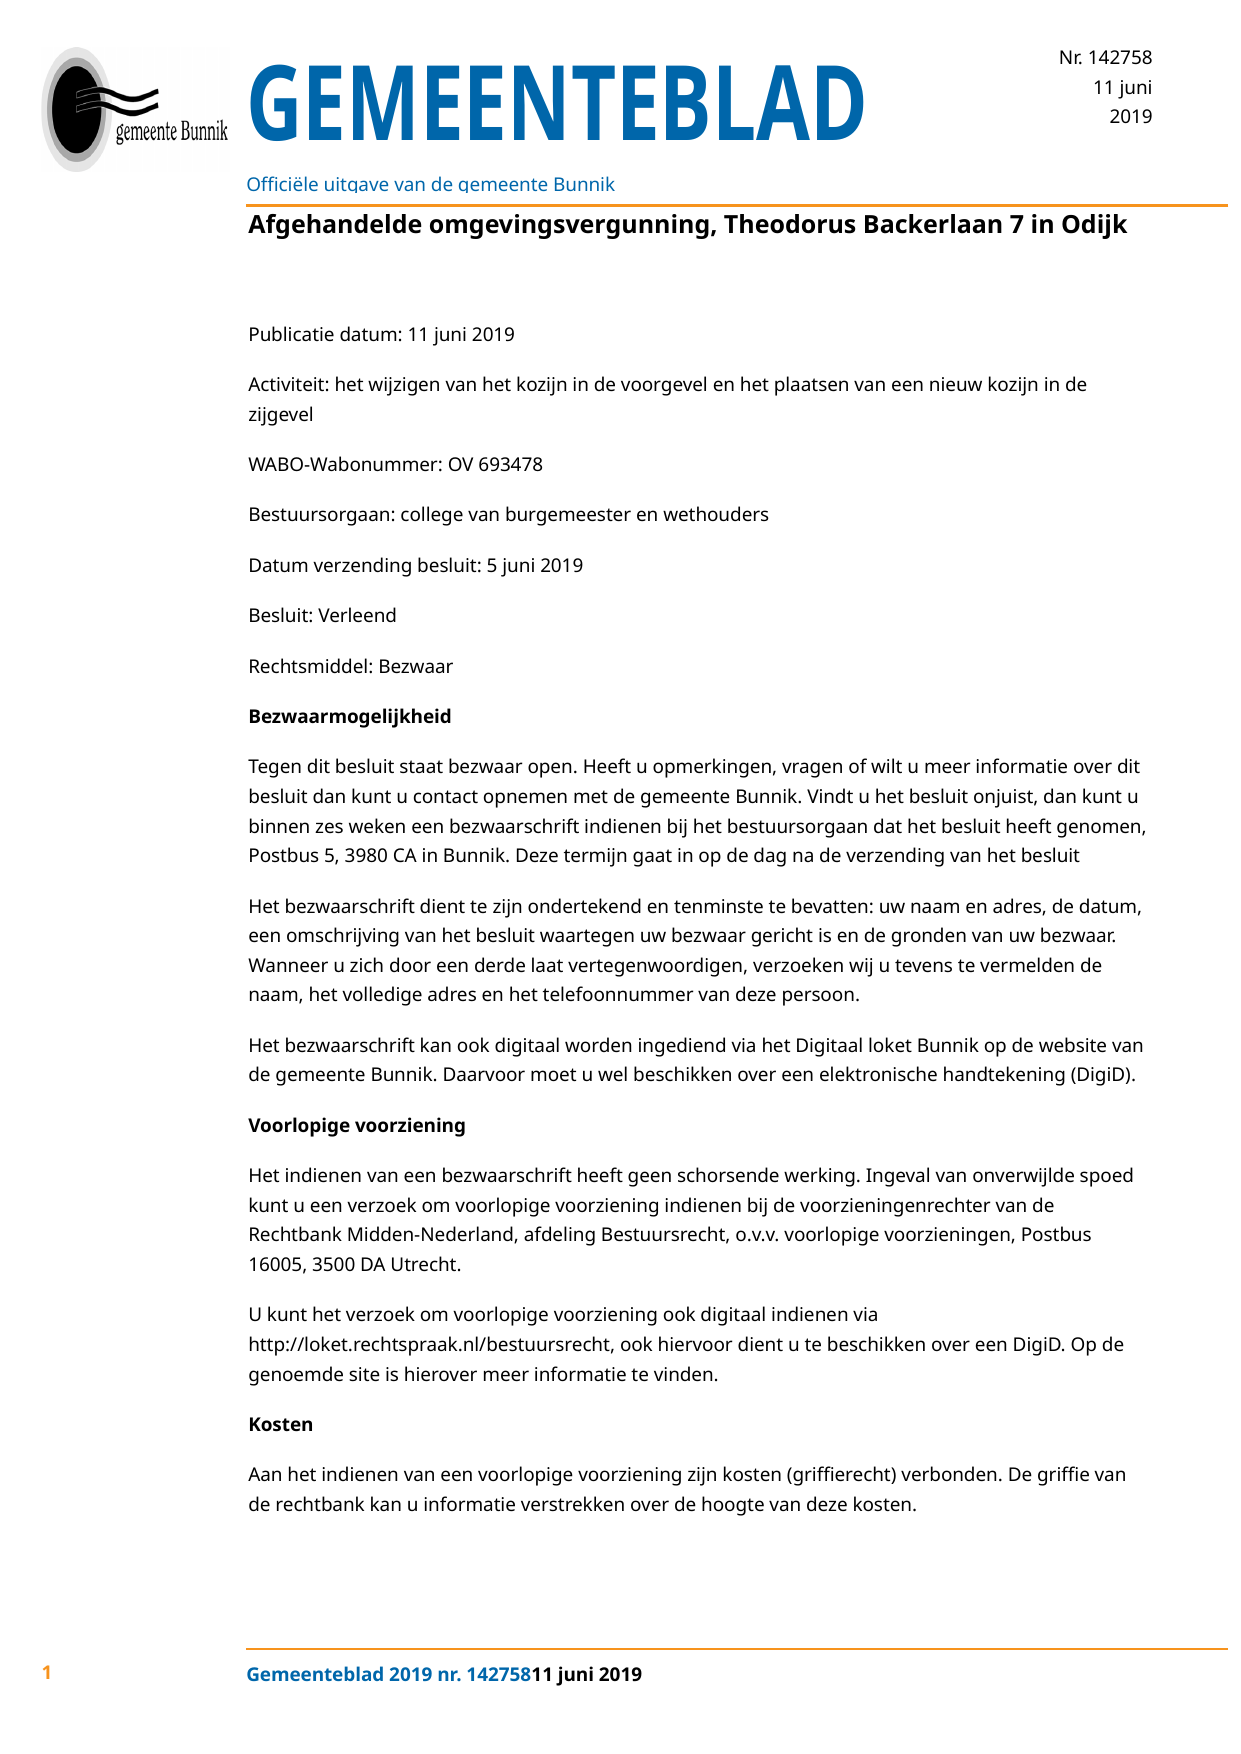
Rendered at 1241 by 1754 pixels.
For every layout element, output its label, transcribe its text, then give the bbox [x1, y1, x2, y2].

text Rechtsmiddel: Bezwaar [248, 653, 1152, 678]
text Datum verzending besluit: 5 juni 2019 [248, 552, 1152, 578]
text Bezwaarmogelijkheid [248, 703, 1152, 729]
text Voorlopige voorziening [248, 1112, 1152, 1138]
picture [41, 47, 231, 172]
text Kosten [248, 1411, 1152, 1437]
text Besluit: Verleend [248, 602, 1152, 628]
text Aan het indienen van een voorlopige voorziening zijn kosten (griffierecht) verbonden. De griffie van de rechtbank kan u informatie verstrekken over de hoogte van deze kosten. [248, 1462, 1152, 1517]
text Het bezwaarschrift dient te zijn ondertekend en tenminste te bevatten: uw naam en adres, de datum, een omschrijving van het besluit waartegen uw bezwaar gericht is en de gronden van uw bezwaar. Wanneer u zich door een derde laat vertegenwoordigen, verzoeken wij u tevens te vermelden de naam, het volledige adres en het telefoonnummer van deze persoon. [248, 893, 1152, 1007]
text Het indienen van een bezwaarschrift heeft geen schorsende werking. Ingeval van onverwijlde spoed kunt u een verzoek om voorlopige voorziening indienen bij de voorzieningenrechter van de Rechtbank Midden-Nederland, afdeling Bestuursrecht, o.v.v. voorlopige voorzieningen, Postbus 16005, 3500 DA Utrecht. [248, 1162, 1152, 1277]
text U kunt het verzoek om voorlopige voorziening ook digitaal indienen via http://loket.rechtspraak.nl/bestuursrecht, ook hiervoor dient u te beschikken over een DigiD. Op de genoemde site is hierover meer informatie te vinden. [248, 1302, 1152, 1386]
text Publicatie datum: 11 juni 2019 [248, 321, 1152, 346]
text Activiteit: het wijzigen van het kozijn in de voorgevel en het plaatsen van een nieuw kozijn in de zijgevel [248, 371, 1152, 426]
text Afgehandelde omgevingsvergunning, Theodorus Backerlaan 7 in Odijk [248, 207, 1152, 241]
text Tegen dit besluit staat bezwaar open. Heeft u opmerkingen, vragen of wilt u meer informatie over dit besluit dan kunt u contact opnemen met de gemeente Bunnik. Vindt u het besluit onjuist, dan kunt u binnen zes weken een bezwaarschrift indienen bij het bestuursorgaan dat het besluit heeft genomen, Postbus 5, 3980 CA in Bunnik. Deze termijn gaat in op de dag na de verzending van het besluit [248, 754, 1152, 868]
text Bestuursorgaan: college van burgemeester en wethouders [248, 502, 1152, 527]
text Het bezwaarschrift kan ook digitaal worden ingediend via het Digitaal loket Bunnik op de website van de gemeente Bunnik. Daarvoor moet u wel beschikken over een elektronische handtekening (DigiD). [248, 1032, 1152, 1087]
text WABO-Wabonummer: OV 693478 [248, 451, 1152, 477]
